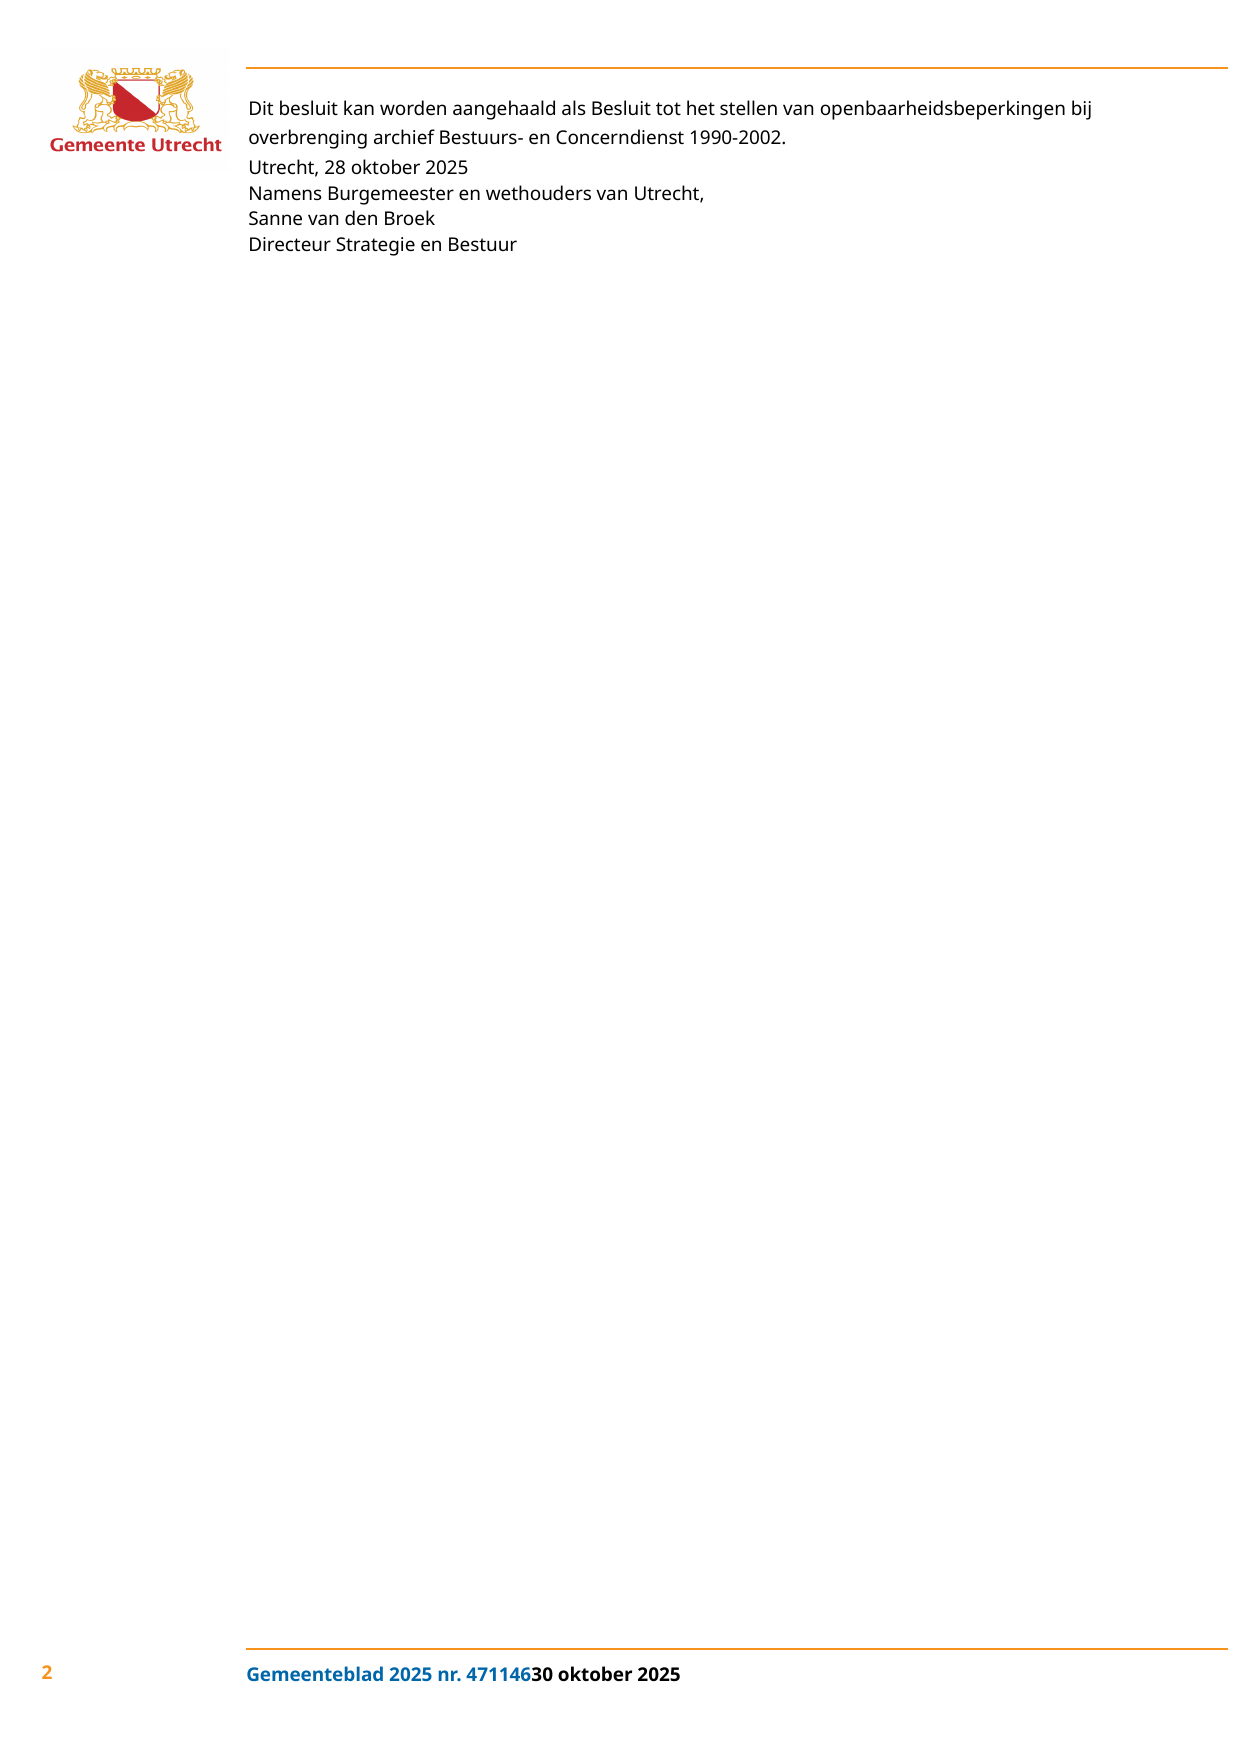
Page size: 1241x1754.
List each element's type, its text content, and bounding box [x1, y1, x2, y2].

text Directeur Strategie en Bestuur [248, 231, 1152, 257]
text Dit besluit kan worden aangehaald als Besluit tot het stellen van openbaarheidsbeperkingen bij overbrenging archief Bestuurs- en Concerndienst 1990-2002. [248, 95, 1152, 150]
text Sanne van den Broek [248, 205, 1152, 231]
text Namens Burgemeester en wethouders van Utrecht, [248, 180, 1152, 205]
picture [41, 47, 231, 172]
text Utrecht, 28 oktober 2025 [248, 154, 1152, 180]
